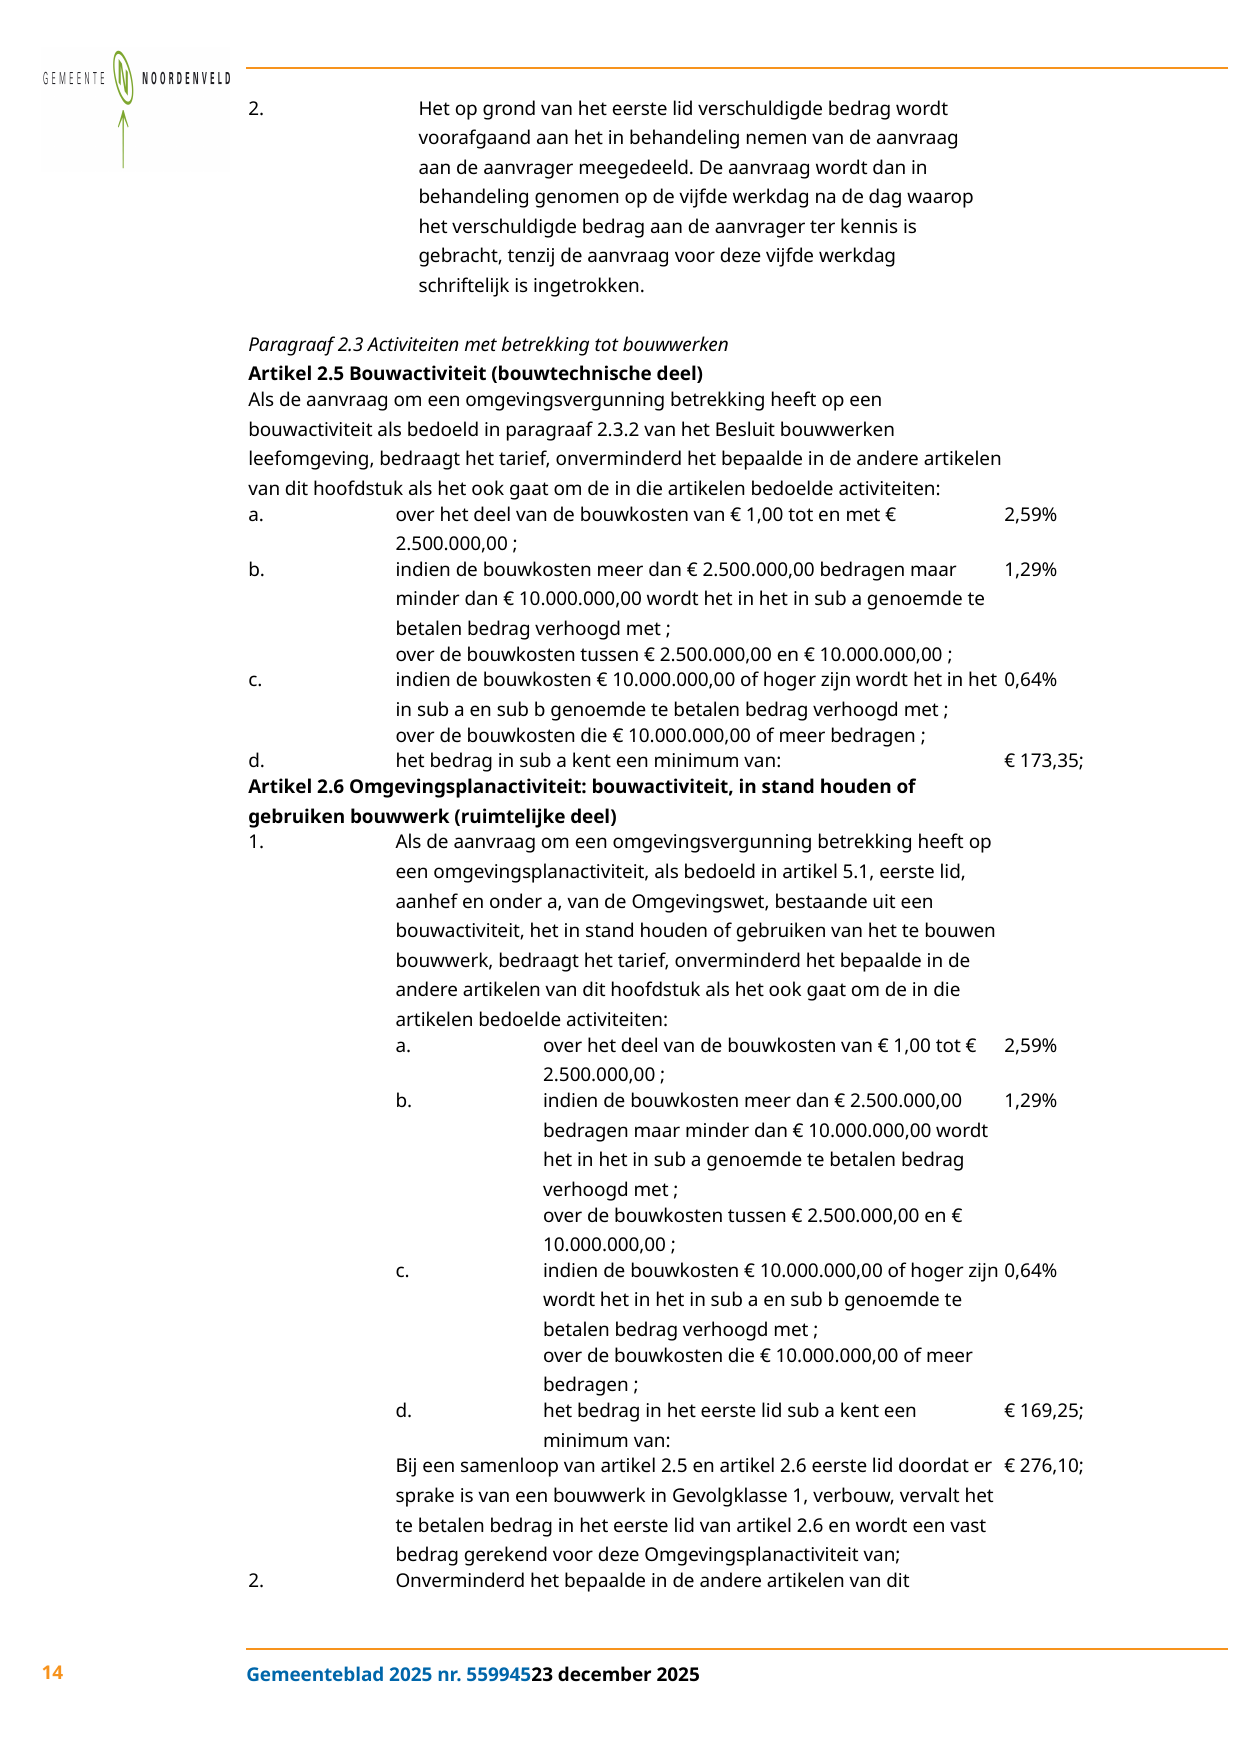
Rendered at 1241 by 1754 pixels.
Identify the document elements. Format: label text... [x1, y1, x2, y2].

table_cell over het deel van de bouwkosten van € 1,00 tot en met € 2.500.000,00 ; [395, 501, 1004, 556]
table_cell 0,64% [1004, 667, 1152, 722]
table_cell d. [395, 1397, 543, 1453]
table_cell a. [248, 501, 395, 556]
table_cell [1004, 774, 1152, 829]
table_cell € 173,35; [1004, 748, 1152, 773]
table_cell d. [248, 748, 395, 773]
table_cell 2. [248, 95, 418, 298]
table_cell [248, 1257, 395, 1342]
table_cell over de bouwkosten tussen € 2.500.000,00 en € 10.000.000,00 ; [395, 641, 1004, 667]
table_cell Het op grond van het eerste lid verschuldigde bedrag wordt voorafgaand aan het in behandeling nemen van de aanvraag aan de aanvrager meegedeeld. De aanvraag wordt dan in behandeling genomen op de vijfde werkdag na de dag waarop het verschuldigde bedrag aan de aanvrager ter kennis is gebracht, tenzij de aanvraag voor deze vijfde werkdag schriftelijk is ingetrokken. [418, 95, 981, 298]
table_cell indien de bouwkosten € 10.000.000,00 of hoger zijn wordt het in het in sub a en sub b genoemde te betalen bedrag verhoogd met ; [543, 1257, 1004, 1342]
table_cell [395, 1202, 543, 1257]
table_cell [395, 1342, 543, 1397]
table_cell c. [395, 1257, 543, 1342]
table_cell [1004, 829, 1152, 1032]
table_cell indien de bouwkosten meer dan € 2.500.000,00 bedragen maar minder dan € 10.000.000,00 wordt het in het in sub a genoemde te betalen bedrag verhoogd met ; [543, 1087, 1004, 1202]
text Paragraaf 2.3 Activiteiten met betrekking tot bouwwerken [248, 331, 1152, 357]
table_cell het bedrag in het eerste lid sub a kent een minimum van: [543, 1397, 1004, 1453]
table_cell [248, 1342, 395, 1397]
table_cell [248, 1087, 395, 1202]
table_cell [1004, 722, 1152, 748]
table_cell 1. [248, 829, 395, 1032]
table_cell [1004, 386, 1152, 501]
table_cell [1004, 641, 1152, 667]
picture [41, 47, 231, 172]
table_cell c. [248, 667, 395, 722]
table_cell Artikel 2.6 Omgevingsplanactiviteit: bouwactiviteit, in stand houden of gebruiken bouwwerk (ruimtelijke deel) [248, 774, 1004, 829]
table_cell [1004, 1202, 1152, 1257]
table_cell b. [248, 556, 395, 641]
table_cell € 169,25; [1004, 1397, 1152, 1453]
table_cell [248, 1032, 395, 1087]
table_cell € 276,10; [1004, 1453, 1152, 1567]
table_cell [981, 95, 1152, 298]
table_cell 0,64% [1004, 1257, 1152, 1342]
table_cell b. [395, 1087, 543, 1202]
table_cell 2. [248, 1567, 395, 1593]
table_cell a. [395, 1032, 543, 1087]
table_cell [248, 722, 395, 748]
table_cell Bij een samenloop van artikel 2.5 en artikel 2.6 eerste lid doordat er sprake is van een bouwwerk in Gevolgklasse 1, verbouw, vervalt het te betalen bedrag in het eerste lid van artikel 2.6 en wordt een vast bedrag gerekend voor deze Omgevingsplanactiviteit van; [395, 1453, 1004, 1567]
table_cell [1004, 1567, 1152, 1593]
table_cell 1,29% [1004, 556, 1152, 641]
table_cell [248, 1453, 395, 1567]
table_cell 2,59% [1004, 501, 1152, 556]
table_header Artikel 2.5 Bouwactiviteit (bouwtechnische deel) [248, 361, 1004, 386]
table_cell indien de bouwkosten € 10.000.000,00 of hoger zijn wordt het in het in sub a en sub b genoemde te betalen bedrag verhoogd met ; [395, 667, 1004, 722]
table_cell over de bouwkosten die € 10.000.000,00 of meer bedragen ; [543, 1342, 1004, 1397]
table_cell Onverminderd het bepaalde in de andere artikelen van dit [395, 1567, 1004, 1593]
table_header [1004, 361, 1152, 386]
table_cell [248, 641, 395, 667]
table_cell [1004, 1342, 1152, 1397]
table_cell het bedrag in sub a kent een minimum van: [395, 748, 1004, 773]
table_cell indien de bouwkosten meer dan € 2.500.000,00 bedragen maar minder dan € 10.000.000,00 wordt het in het in sub a genoemde te betalen bedrag verhoogd met ; [395, 556, 1004, 641]
table_cell [248, 1202, 395, 1257]
table_cell 2,59% [1004, 1032, 1152, 1087]
table_cell over het deel van de bouwkosten van € 1,00 tot € 2.500.000,00 ; [543, 1032, 1004, 1087]
table_cell over de bouwkosten tussen € 2.500.000,00 en € 10.000.000,00 ; [543, 1202, 1004, 1257]
table_cell over de bouwkosten die € 10.000.000,00 of meer bedragen ; [395, 722, 1004, 748]
table_cell 1,29% [1004, 1087, 1152, 1202]
table_cell Als de aanvraag om een omgevingsvergunning betrekking heeft op een omgevingsplanactiviteit, als bedoeld in artikel 5.1, eerste lid, aanhef en onder a, van de Omgevingswet, bestaande uit een bouwactiviteit, het in stand houden of gebruiken van het te bouwen bouwwerk, bedraagt het tarief, onverminderd het bepaalde in de andere artikelen van dit hoofdstuk als het ook gaat om de in die artikelen bedoelde activiteiten: [395, 829, 1004, 1032]
table_cell [248, 1397, 395, 1453]
table_cell Als de aanvraag om een omgevingsvergunning betrekking heeft op een bouwactiviteit als bedoeld in paragraaf 2.3.2 van het Besluit bouwwerken leefomgeving, bedraagt het tarief, onverminderd het bepaalde in de andere artikelen van dit hoofdstuk als het ook gaat om de in die artikelen bedoelde activiteiten: [248, 386, 1004, 501]
